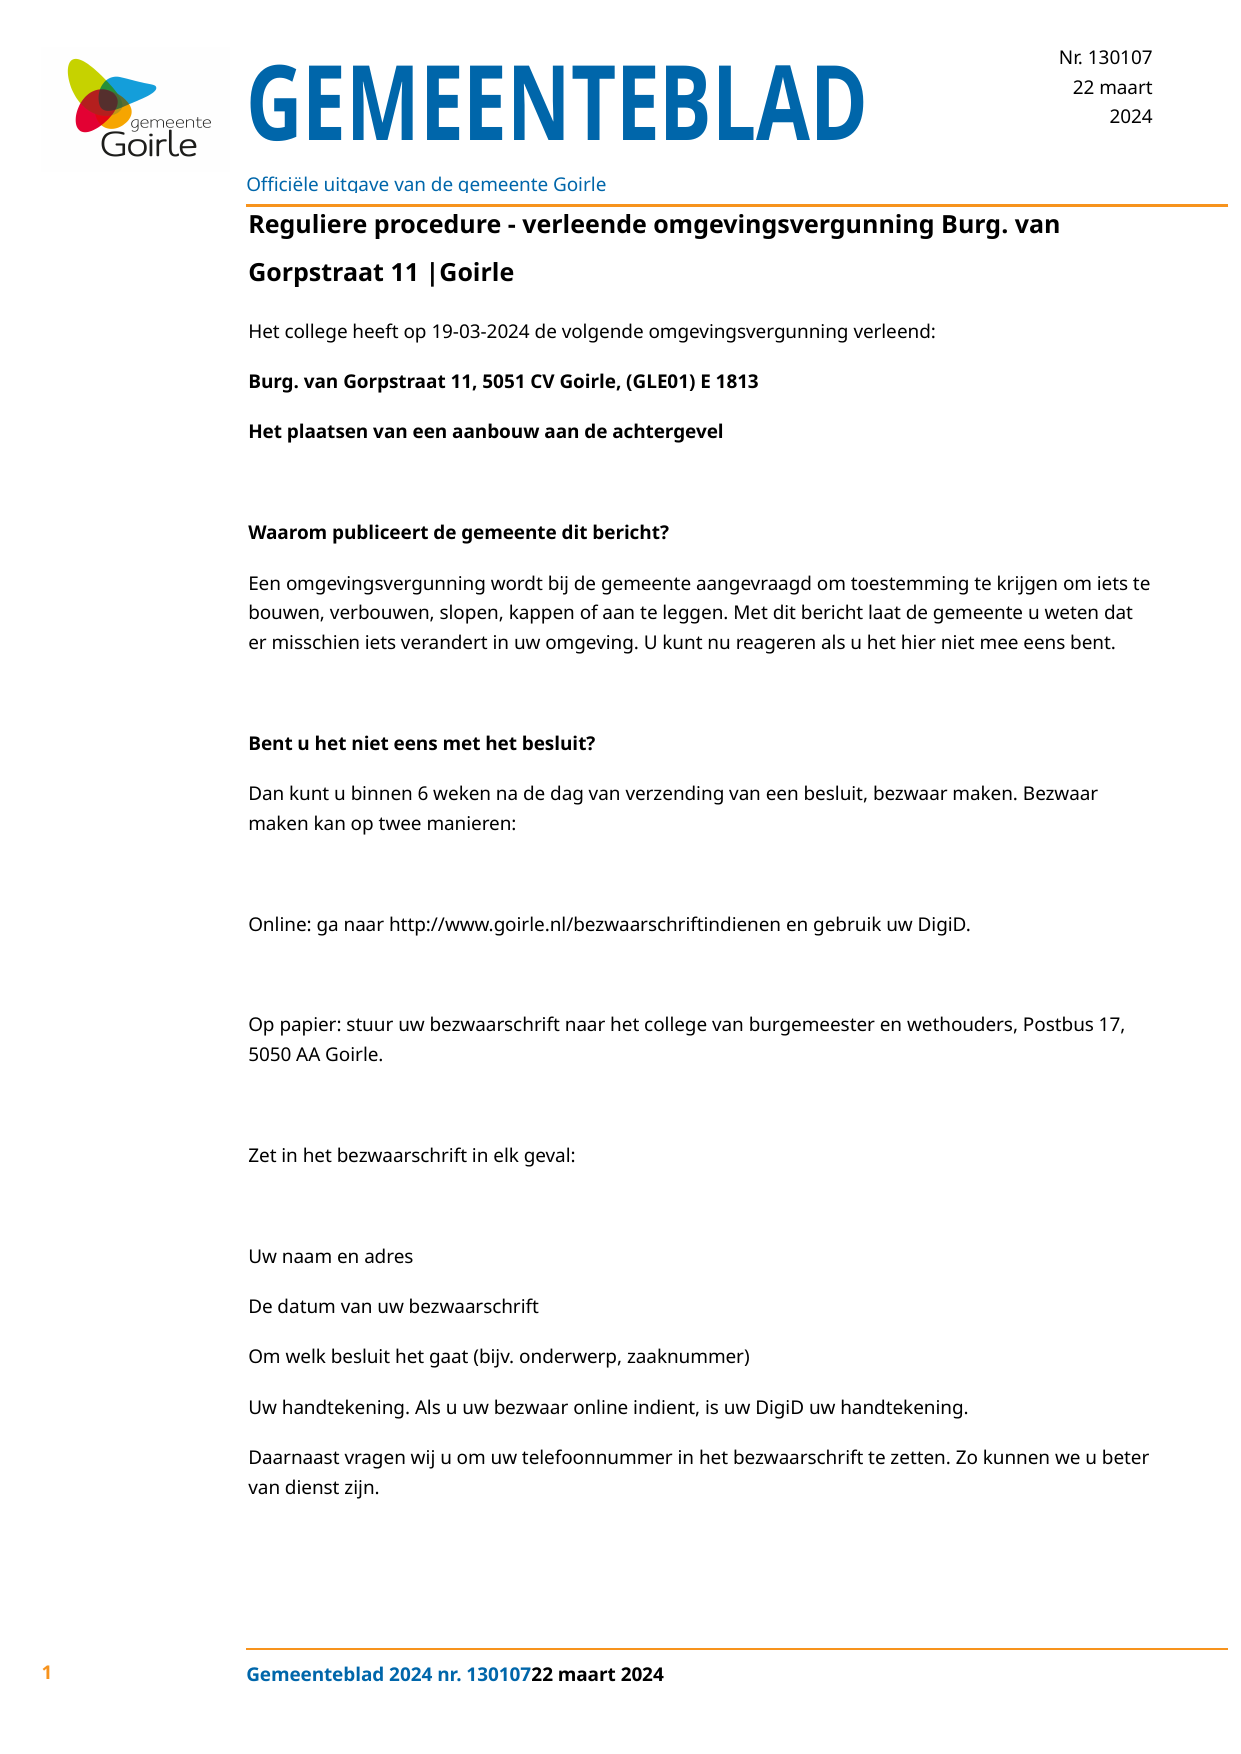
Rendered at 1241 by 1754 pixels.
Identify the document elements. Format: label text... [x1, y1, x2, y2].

text Uw handtekening. Als u uw bezwaar online indient, is uw DigiD uw handtekening. [248, 1394, 1152, 1420]
text Het college heeft op 19-03-2024 de volgende omgevingsvergunning verleend: [248, 318, 1152, 344]
text Daarnaast vragen wij u om uw telefoonnummer in het bezwaarschrift te zetten. Zo kunnen we u beter van dienst zijn. [248, 1444, 1152, 1500]
text Bent u het niet eens met het besluit? [248, 730, 1152, 756]
text De datum van uw bezwaarschrift [248, 1293, 1152, 1319]
picture [41, 47, 231, 172]
text Uw naam en adres [248, 1243, 1152, 1269]
text Online: ga naar http://www.goirle.nl/bezwaarschriftindienen en gebruik uw DigiD. [248, 911, 1152, 937]
text Een omgevingsvergunning wordt bij de gemeente aangevraagd om toestemming te krijgen om iets te bouwen, verbouwen, slopen, kappen of aan te leggen. Met dit bericht laat de gemeente u weten dat er misschien iets verandert in uw omgeving. U kunt nu reageren als u het hier niet mee eens bent. [248, 570, 1152, 655]
text Om welk besluit het gaat (bijv. onderwerp, zaaknummer) [248, 1344, 1152, 1369]
text Burg. van Gorpstraat 11, 5051 CV Goirle, (GLE01) E 1813 [248, 368, 1152, 394]
text Zet in het bezwaarschrift in elk geval: [248, 1142, 1152, 1168]
text Reguliere procedure - verleende omgevingsvergunning Burg. van Gorpstraat 11 |Goirle [248, 207, 1152, 288]
text Dan kunt u binnen 6 weken na de dag van verzending van een besluit, bezwaar maken. Bezwaar maken kan op twee manieren: [248, 780, 1152, 836]
text Waarom publiceert de gemeente dit bericht? [248, 519, 1152, 545]
text Het plaatsen van een aanbouw aan de achtergevel [248, 419, 1152, 444]
text Op papier: stuur uw bezwaarschrift naar het college van burgemeester en wethouders, Postbus 17, 5050 AA Goirle. [248, 1012, 1152, 1067]
